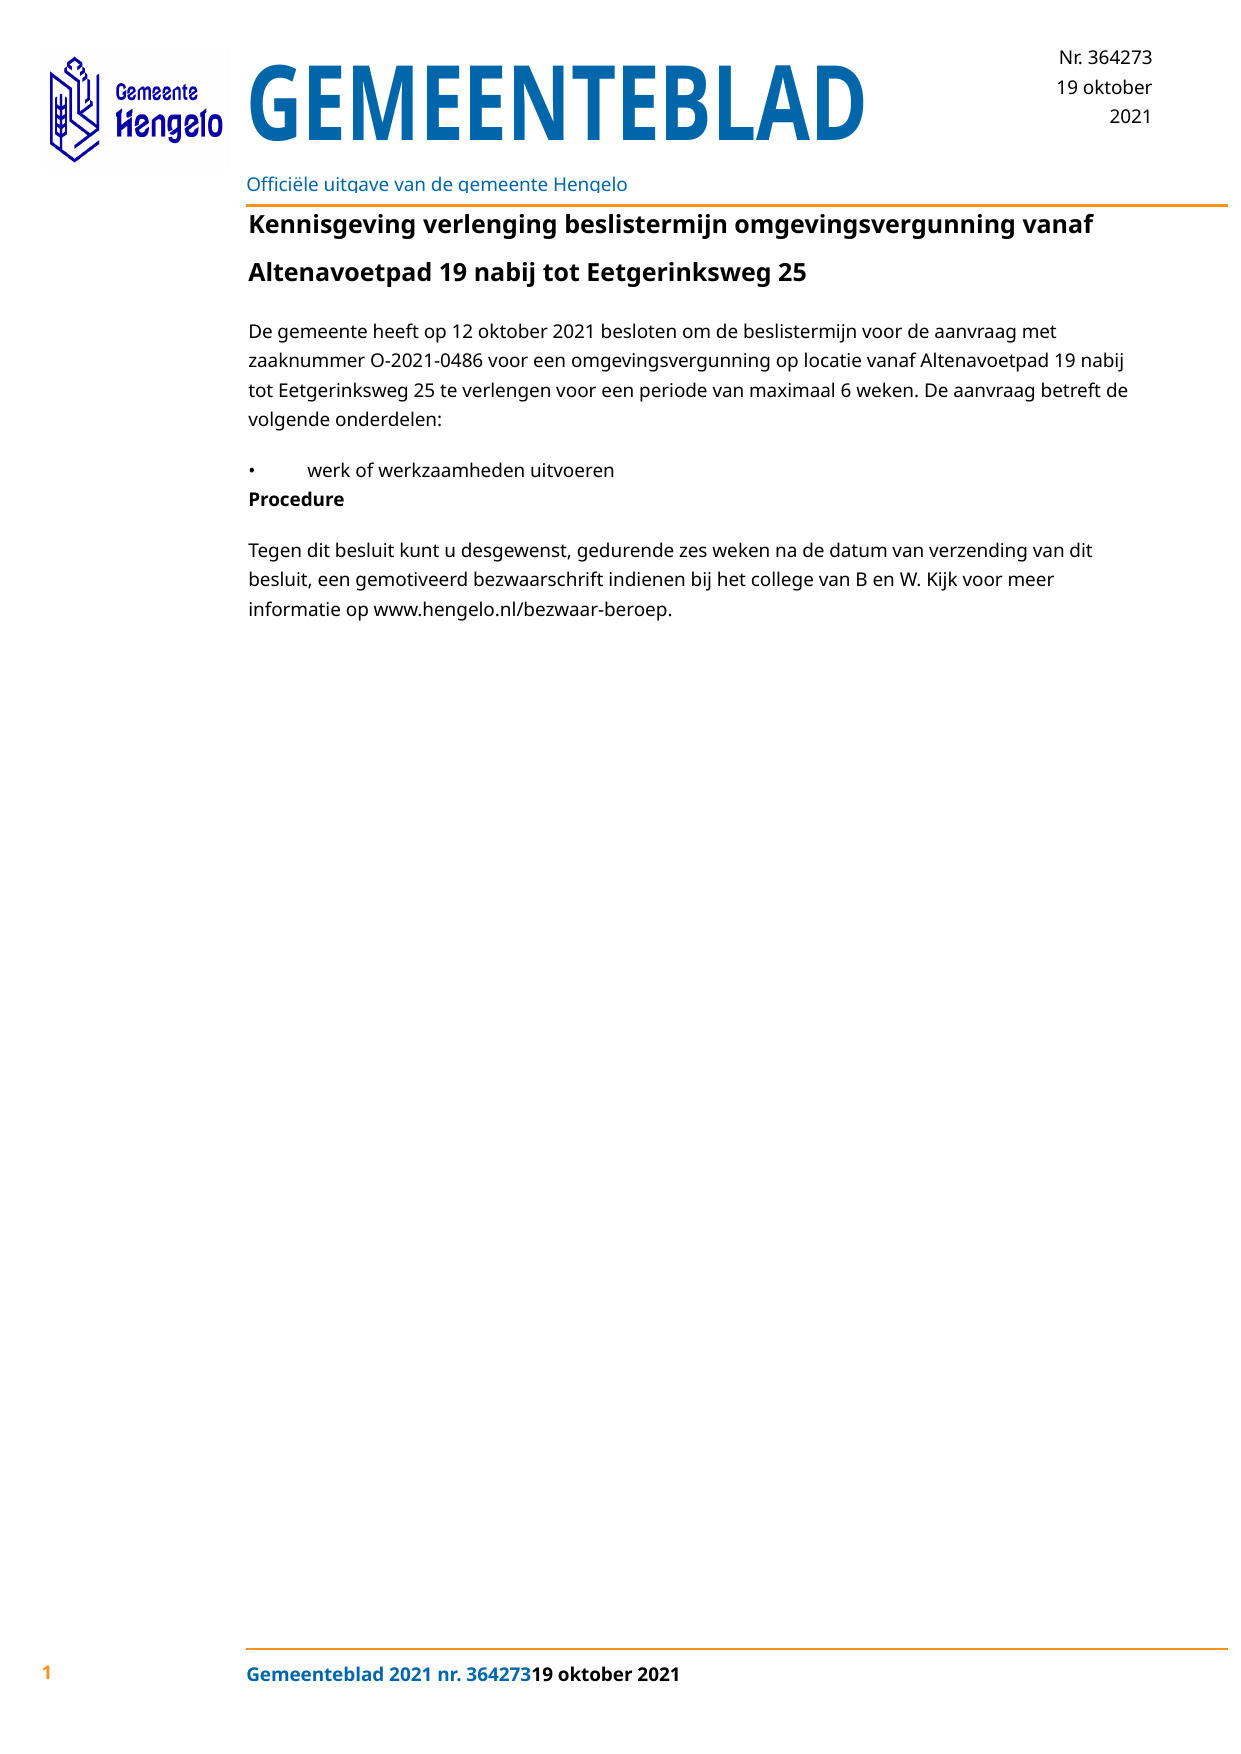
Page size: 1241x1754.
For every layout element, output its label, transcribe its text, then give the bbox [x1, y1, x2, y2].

text Procedure [248, 487, 1152, 512]
picture [41, 47, 231, 172]
text Tegen dit besluit kunt u desgewenst, gedurende zes weken na de datum van verzending van dit besluit, een gemotiveerd bezwaarschrift indienen bij het college van B en W. Kijk voor meer informatie op www.hengelo.nl/bezwaar-beroep. [248, 537, 1152, 622]
text Kennisgeving verlenging beslistermijn omgevingsvergunning vanaf Altenavoetpad 19 nabij tot Eetgerinksweg 25 [248, 207, 1152, 288]
list werk of werkzaamheden uitvoeren [248, 457, 1152, 483]
text De gemeente heeft op 12 oktober 2021 besloten om de beslistermijn voor de aanvraag met zaaknummer O-2021-0486 voor een omgevingsvergunning op locatie vanaf Altenavoetpad 19 nabij tot Eetgerinksweg 25 te verlengen voor een periode van maximaal 6 weken. De aanvraag betreft de volgende onderdelen: [248, 318, 1152, 432]
